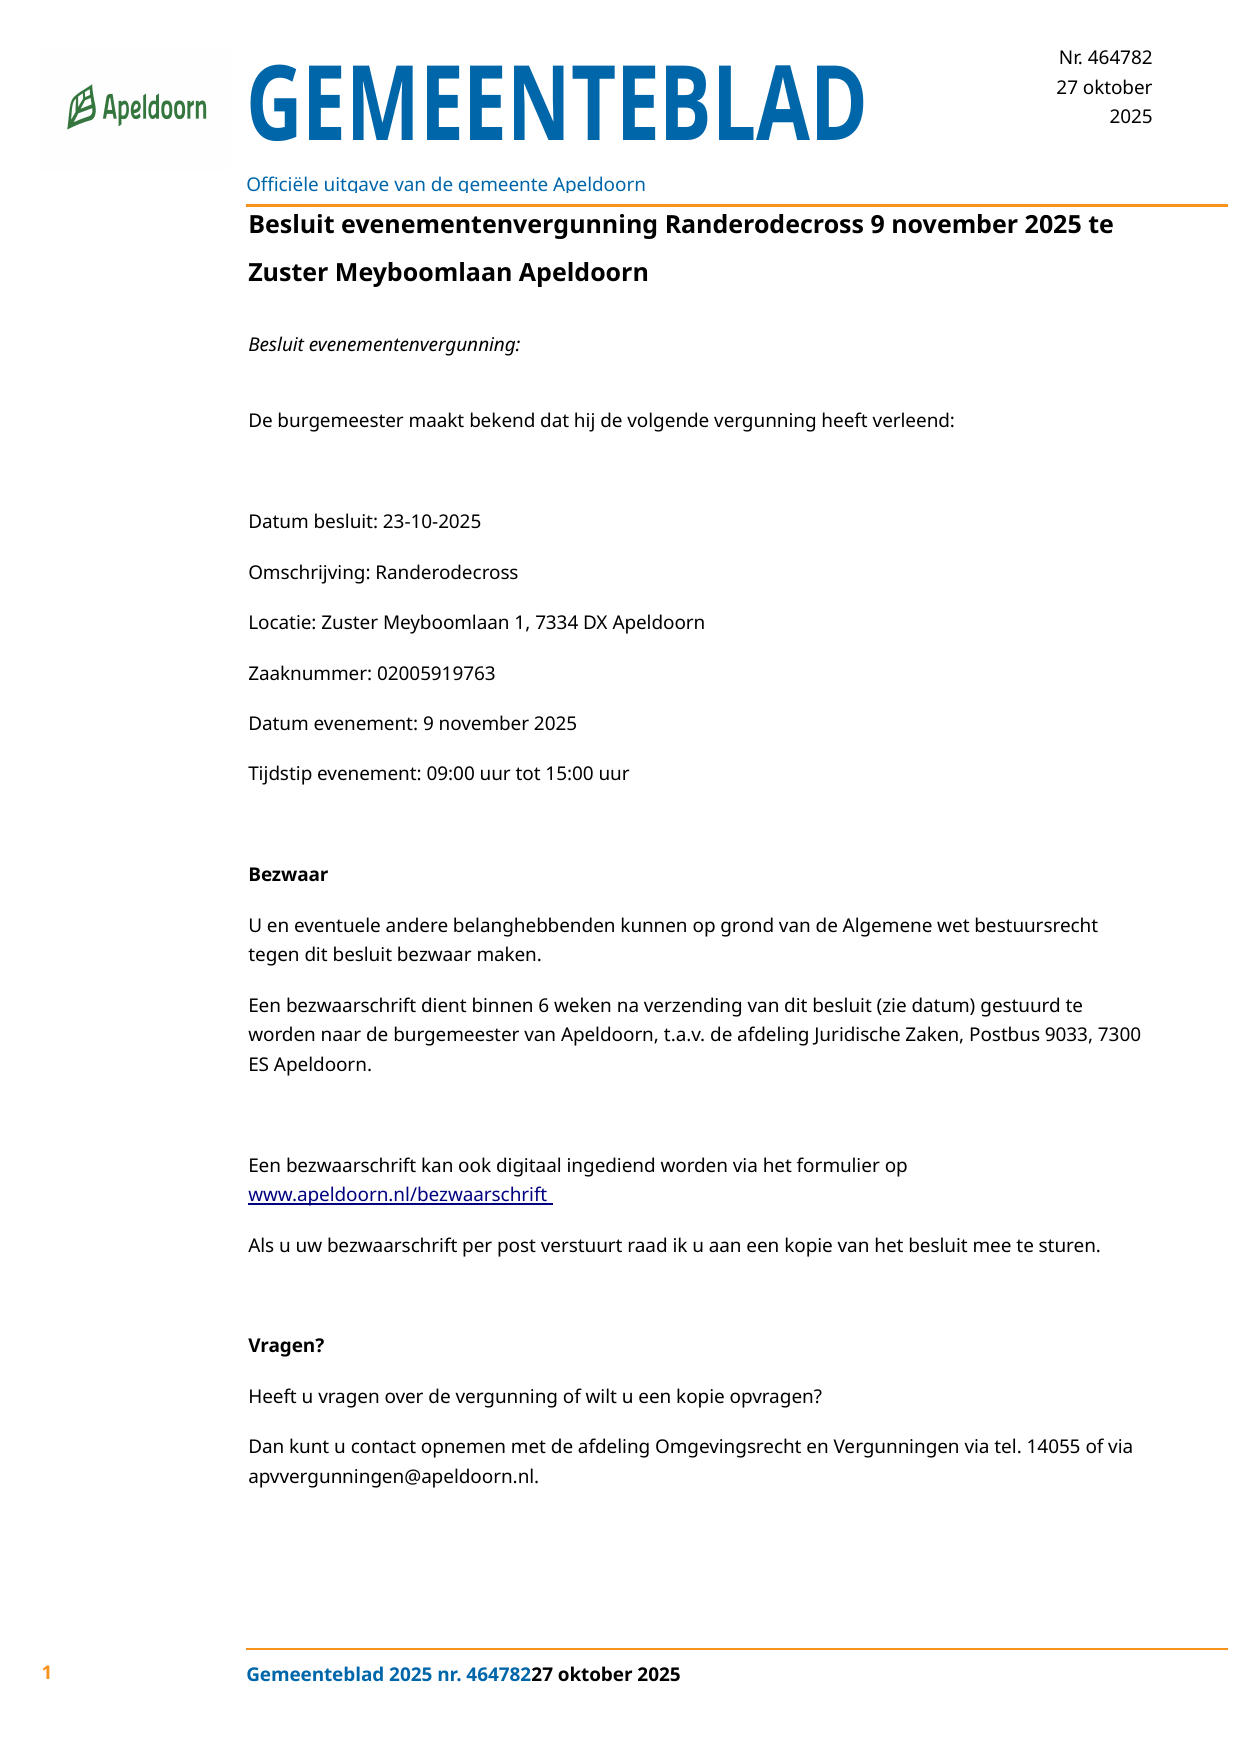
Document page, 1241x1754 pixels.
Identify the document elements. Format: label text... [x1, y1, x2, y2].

text Dan kunt u contact opnemen met de afdeling Omgevingsrecht en Vergunningen via tel. 14055 of via apvvergunningen@apeldoorn.nl. [248, 1433, 1152, 1489]
text Een bezwaarschrift kan ook digitaal ingediend worden via het formulier op www.apeldoorn.nl/bezwaarschrift [248, 1152, 1152, 1207]
text Heeft u vragen over de vergunning of wilt u een kopie opvragen? [248, 1383, 1152, 1409]
text Vragen? [248, 1333, 1152, 1358]
text U en eventuele andere belanghebbenden kunnen op grond van de Algemene wet bestuursrecht tegen dit besluit bezwaar maken. [248, 912, 1152, 967]
text Datum evenement: 9 november 2025 [248, 710, 1152, 736]
text Omschrijving: Randerodecross [248, 559, 1152, 584]
picture [41, 47, 231, 172]
text Datum besluit: 23-10-2025 [248, 508, 1152, 534]
text Bezwaar [248, 861, 1152, 887]
text Zaaknummer: 02005919763 [248, 660, 1152, 685]
text Besluit evenementenvergunning Randerodecross 9 november 2025 te Zuster Meyboomlaan Apeldoorn [248, 207, 1152, 288]
text Als u uw bezwaarschrift per post verstuurt raad ik u aan een kopie van het besluit mee te sturen. [248, 1232, 1152, 1257]
text De burgemeester maakt bekend dat hij de volgende vergunning heeft verleend: [248, 408, 1152, 433]
text Besluit evenementenvergunning: [248, 331, 1152, 357]
text Tijdstip evenement: 09:00 uur tot 15:00 uur [248, 761, 1152, 786]
text Locatie: Zuster Meyboomlaan 1, 7334 DX Apeldoorn [248, 609, 1152, 635]
text Een bezwaarschrift dient binnen 6 weken na verzending van dit besluit (zie datum) gestuurd te worden naar de burgemeester van Apeldoorn, t.a.v. de afdeling Juridische Zaken, Postbus 9033, 7300 ES Apeldoorn. [248, 992, 1152, 1077]
